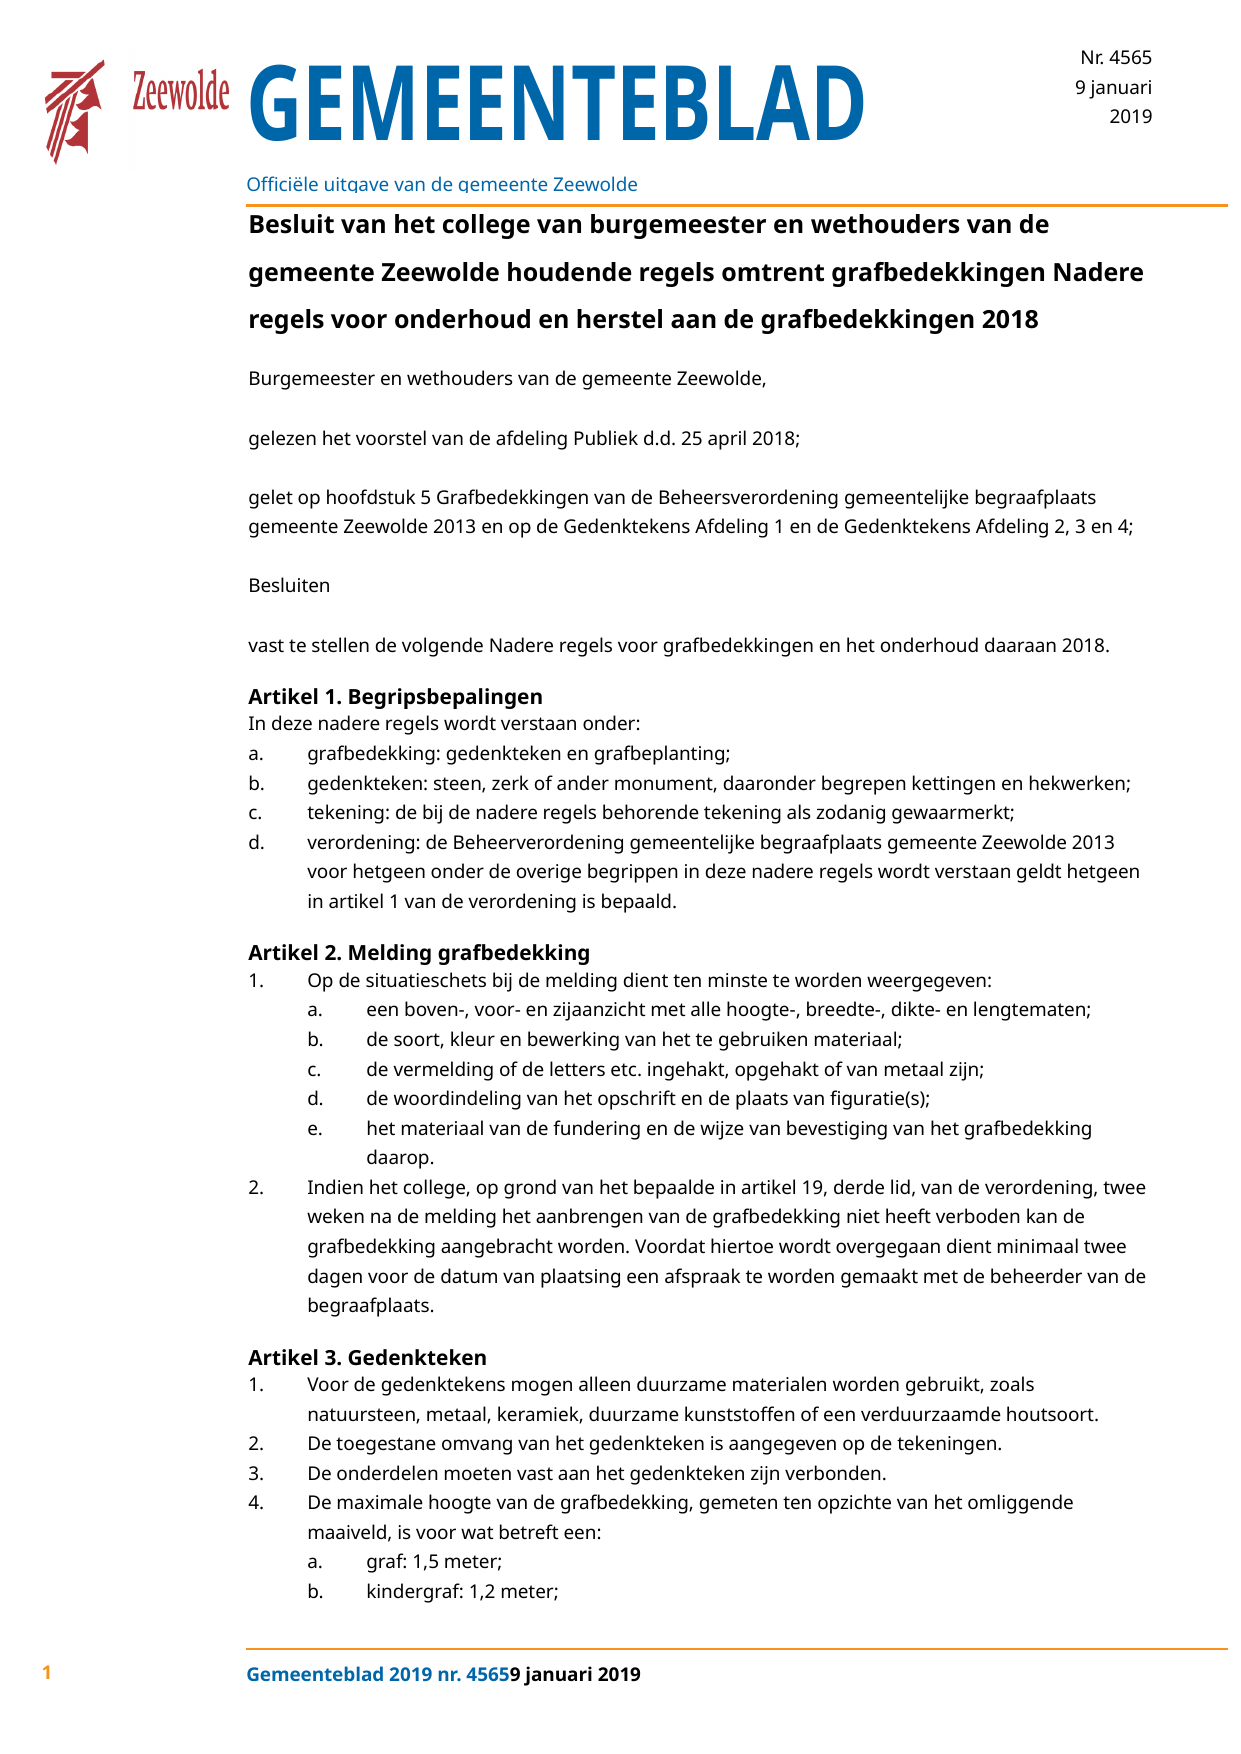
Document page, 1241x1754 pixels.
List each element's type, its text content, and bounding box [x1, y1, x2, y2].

list Op de situatieschets bij de melding dient ten minste te worden weergegeven: [248, 967, 1152, 993]
text gelezen het voorstel van de afdeling Publiek d.d. 25 april 2018; [248, 425, 1152, 450]
list het materiaal van de fundering en de wijze van bevestiging van het grafbedekking daarop. [307, 1115, 1152, 1170]
text Besluiten [248, 573, 1152, 598]
list een boven-, voor- en zijaanzicht met alle hoogte-, breedte-, dikte- en lengtematen; [307, 997, 1152, 1022]
list De toegestane omvang van het gedenkteken is aangegeven op de tekeningen. [248, 1430, 1152, 1456]
text Artikel 1. Begripsbepalingen [248, 682, 1152, 711]
text In deze nadere regels wordt verstaan onder: [248, 711, 1152, 736]
list graf: 1,5 meter; [307, 1549, 1152, 1574]
list Indien het college, op grond van het bepaalde in artikel 19, derde lid, van de verordening, twee weken na de melding het aanbrengen van de grafbedekking niet heeft verboden kan de grafbedekking aangebracht worden. Voordat hiertoe wordt overgegaan dient minimaal twee dagen voor de datum van plaatsing een afspraak te worden gemaakt met de beheerder van de begraafplaats. [248, 1174, 1152, 1318]
list de soort, kleur en bewerking van het te gebruiken materiaal; [307, 1026, 1152, 1052]
list De maximale hoogte van de grafbedekking, gemeten ten opzichte van het omliggende maaiveld, is voor wat betreft een: [248, 1489, 1152, 1545]
picture [41, 47, 231, 172]
list tekening: de bij de nadere regels behorende tekening als zodanig gewaarmerkt; [248, 799, 1152, 825]
text Artikel 3. Gedenkteken [248, 1343, 1152, 1371]
list gedenkteken: steen, zerk of ander monument, daaronder begrepen kettingen en hekwerken; [248, 770, 1152, 796]
text gelet op hoofdstuk 5 Grafbedekkingen van de Beheersverordening gemeentelijke begraafplaats gemeente Zeewolde 2013 en op de Gedenktekens Afdeling 1 en de Gedenktekens Afdeling 2, 3 en 4; [248, 484, 1152, 539]
list Voor de gedenktekens mogen alleen duurzame materialen worden gebruikt, zoals natuursteen, metaal, keramiek, duurzame kunststoffen of een verduurzaamde houtsoort. [248, 1371, 1152, 1427]
text Artikel 2. Melding grafbedekking [248, 938, 1152, 967]
text vast te stellen de volgende Nadere regels voor grafbedekkingen en het onderhoud daaraan 2018. [248, 632, 1152, 657]
list De onderdelen moeten vast aan het gedenkteken zijn verbonden. [248, 1460, 1152, 1486]
text Besluit van het college van burgemeester en wethouders van de gemeente Zeewolde houdende regels omtrent grafbedekkingen Nadere regels voor onderhoud en herstel aan de grafbedekkingen 2018 [248, 207, 1152, 336]
list kindergraf: 1,2 meter; [307, 1578, 1152, 1604]
list de vermelding of de letters etc. ingehakt, opgehakt of van metaal zijn; [307, 1056, 1152, 1081]
text Burgemeester en wethouders van de gemeente Zeewolde, [248, 366, 1152, 391]
list grafbedekking: gedenkteken en grafbeplanting; [248, 740, 1152, 766]
list verordening: de Beheerverordening gemeentelijke begraafplaats gemeente Zeewolde 2013 voor hetgeen onder de overige begrippen in deze nadere regels wordt verstaan geldt hetgeen in artikel 1 van de verordening is bepaald. [248, 829, 1152, 914]
list de woordindeling van het opschrift en de plaats van figuratie(s); [307, 1085, 1152, 1111]
